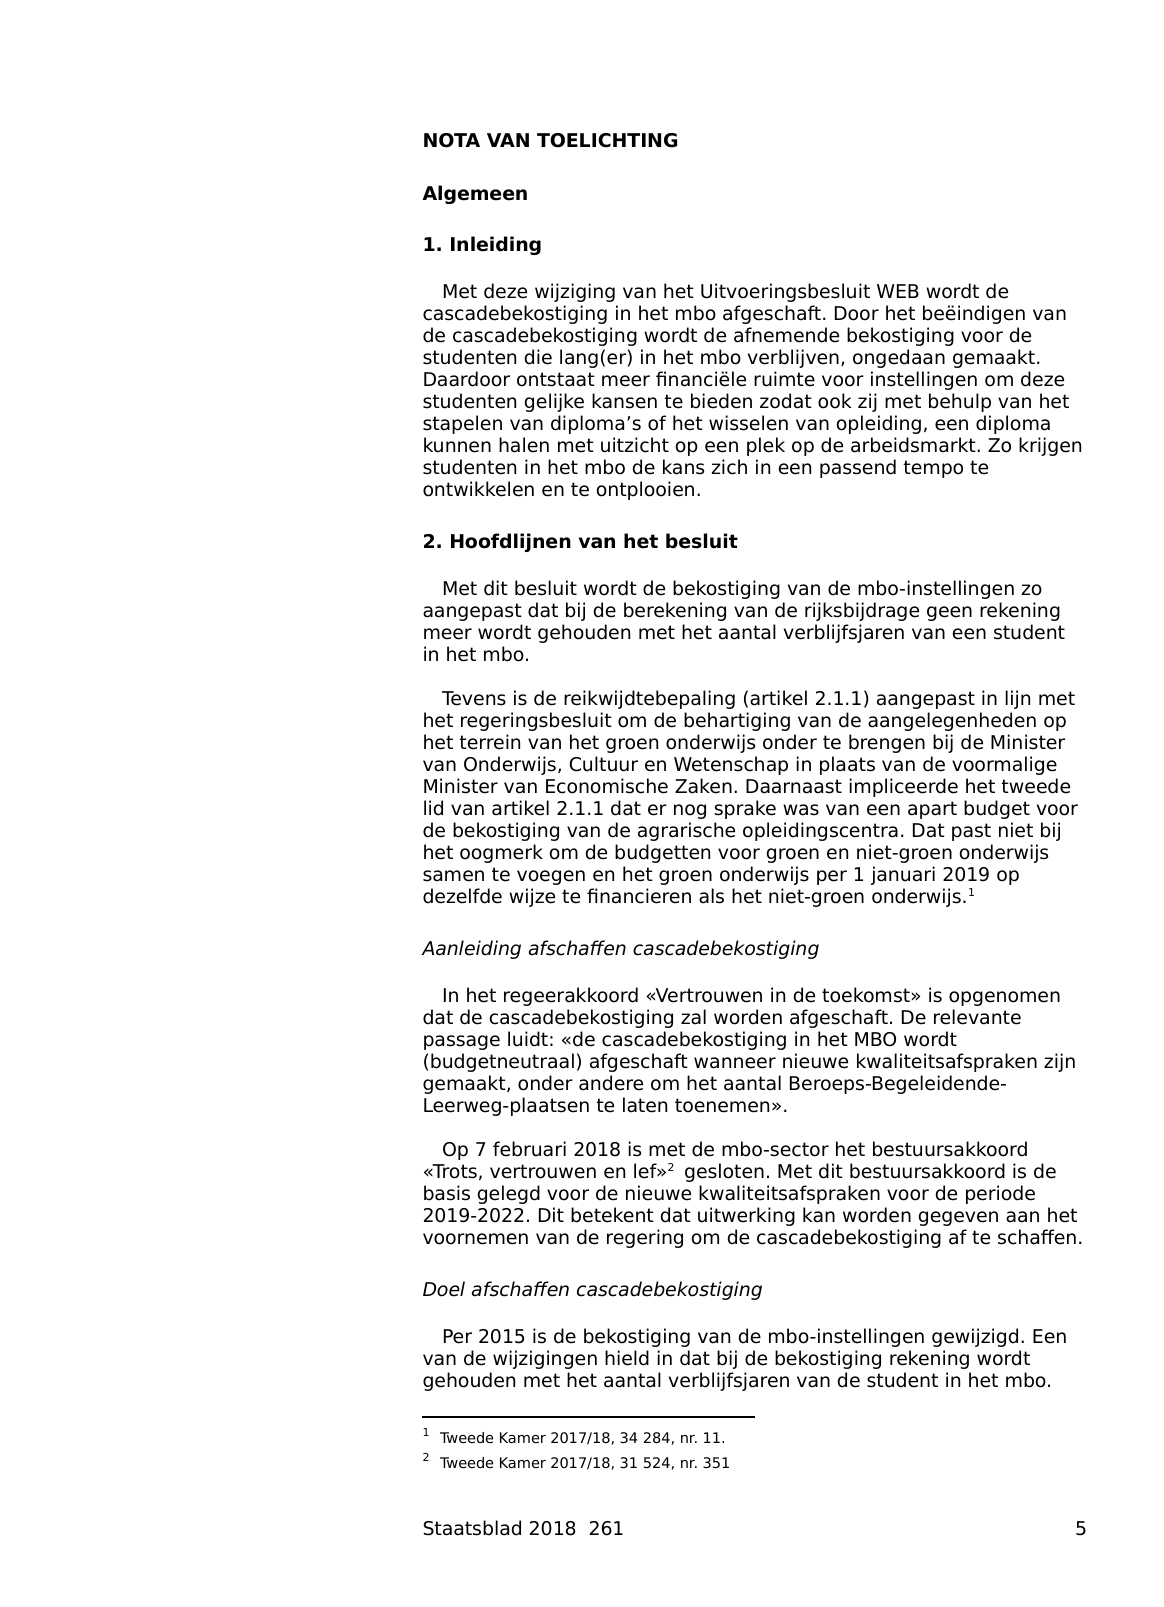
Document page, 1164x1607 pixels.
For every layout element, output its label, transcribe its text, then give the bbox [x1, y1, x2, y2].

text Met dit besluit wordt de bekostiging van de mbo-instellingen zo aangepast dat bij de berekening van de rijksbijdrage geen rekening meer wordt gehouden met het aantal verblijfsjaren van een student in het mbo. [422, 578, 1087, 666]
text Met deze wijziging van het Uitvoeringsbesluit WEB wordt de cascadebekostiging in het mbo afgeschaft. Door het beëindigen van de cascadebekostiging wordt de afnemende bekostiging voor de studenten die lang(er) in het mbo verblijven, ongedaan gemaakt. Daardoor ontstaat meer financiële ruimte voor instellingen om deze studenten gelijke kansen te bieden zodat ook zij met behulp van het stapelen van diploma’s of het wisselen van opleiding, een diploma kunnen halen met uitzicht op een plek op de arbeidsmarkt. Zo krijgen studenten in het mbo de kans zich in een passend tempo te ontwikkelen en te ontplooien. [422, 281, 1087, 501]
subtitle 2. Hoofdlijnen van het besluit [422, 531, 1087, 553]
text Tweede Kamer 2017/18, 31 524, nr. 351 [422, 1451, 1087, 1473]
text Per 2015 is de bekostiging van de mbo-instellingen gewijzigd. Een van de wijzigingen hield in dat bij de bekostiging rekening wordt gehouden met het aantal verblijfsjaren van de student in het mbo. [422, 1326, 1087, 1392]
text Tweede Kamer 2017/18, 34 284, nr. 11. [422, 1426, 1087, 1448]
subtitle Algemeen [422, 182, 1087, 204]
subtitle 1. Inleiding [422, 234, 1087, 256]
text Tevens is de reikwijdtebepaling (artikel 2.1.1) aangepast in lijn met het regeringsbesluit om de behartiging van de aangelegenheden op het terrein van het groen onderwijs onder te brengen bij de Minister van Onderwijs, Cultuur en Wetenschap in plaats van de voormalige Minister van Economische Zaken. Daarnaast impliceerde het tweede lid van artikel 2.1.1 dat er nog sprake was van een apart budget voor de bekostiging van de agrarische opleidingscentra. Dat past niet bij het oogmerk om de budgetten voor groen en niet-groen onderwijs samen te voegen en het groen onderwijs per 1 januari 2019 op dezelfde wijze te financieren als het niet-groen onderwijs. [422, 688, 1087, 908]
subtitle Aanleiding afschaffen cascadebekostiging [422, 938, 1087, 960]
subtitle NOTA VAN TOELICHTING [422, 130, 1087, 152]
subtitle Doel afschaffen cascadebekostiging [422, 1279, 1087, 1301]
text Op 7 februari 2018 is met de mbo-sector het bestuursakkoord «Trots, vertrouwen en lef» gesloten. Met dit bestuursakkoord is de basis gelegd voor de nieuwe kwaliteitsafspraken voor de periode 2019-2022. Dit betekent dat uitwerking kan worden gegeven aan het voornemen van de regering om de cascadebekostiging af te schaffen. [422, 1139, 1087, 1249]
text In het regeerakkoord «Vertrouwen in de toekomst» is opgenomen dat de cascadebekostiging zal worden afgeschaft. De relevante passage luidt: «de cascadebekostiging in het MBO wordt (budgetneutraal) afgeschaft wanneer nieuwe kwaliteitsafspraken zijn gemaakt, onder andere om het aantal Beroeps-Begeleidende-Leerweg-plaatsen te laten toenemen». [422, 985, 1087, 1117]
